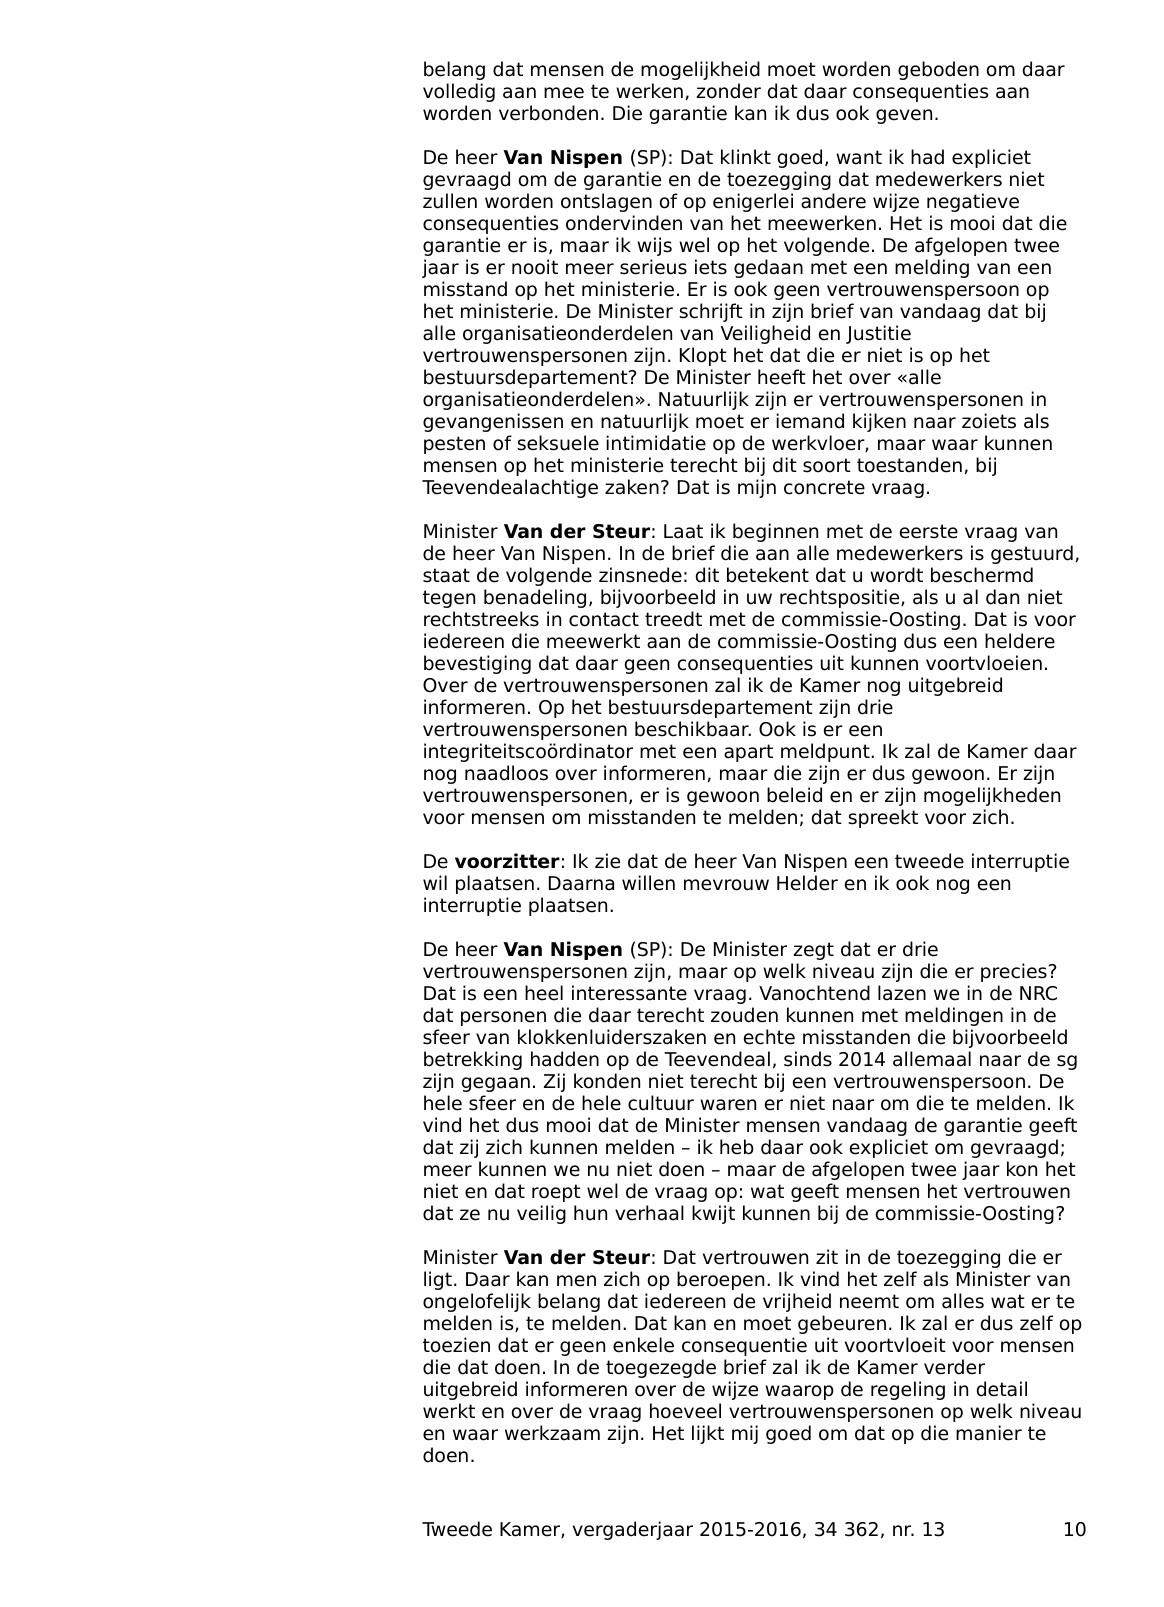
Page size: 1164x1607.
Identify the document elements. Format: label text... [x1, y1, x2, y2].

text De heer Van Nispen (SP): Dat klinkt goed, want ik had expliciet gevraagd om de garantie en de toezegging dat medewerkers niet zullen worden ontslagen of op enigerlei andere wijze negatieve consequenties ondervinden van het meewerken. Het is mooi dat die garantie er is, maar ik wijs wel op het volgende. De afgelopen twee jaar is er nooit meer serieus iets gedaan met een melding van een misstand op het ministerie. Er is ook geen vertrouwenspersoon op het ministerie. De Minister schrijft in zijn brief van vandaag dat bij alle organisatieonderdelen van Veiligheid en Justitie vertrouwenspersonen zijn. Klopt het dat die er niet is op het bestuursdepartement? De Minister heeft het over «alle organisatieonderdelen». Natuurlijk zijn er vertrouwenspersonen in gevangenissen en natuurlijk moet er iemand kijken naar zoiets als pesten of seksuele intimidatie op de werkvloer, maar waar kunnen mensen op het ministerie terecht bij dit soort toestanden, bij Teevendealachtige zaken? Dat is mijn concrete vraag. [422, 147, 1087, 499]
text Over de vertrouwenspersonen zal ik de Kamer nog uitgebreid informeren. Op het bestuursdepartement zijn drie vertrouwenspersonen beschikbaar. Ook is er een integriteitscoördinator met een apart meldpunt. Ik zal de Kamer daar nog naadloos over informeren, maar die zijn er dus gewoon. Er zijn vertrouwenspersonen, er is gewoon beleid en er zijn mogelijkheden voor mensen om misstanden te melden; dat spreekt voor zich. [422, 675, 1087, 829]
text De heer Van Nispen (SP): De Minister zegt dat er drie vertrouwenspersonen zijn, maar op welk niveau zijn die er precies? Dat is een heel interessante vraag. Vanochtend lazen we in de NRC dat personen die daar terecht zouden kunnen met meldingen in de sfeer van klokkenluiderszaken en echte misstanden die bijvoorbeeld betrekking hadden op de Teevendeal, sinds 2014 allemaal naar de sg zijn gegaan. Zij konden niet terecht bij een vertrouwenspersoon. De hele sfeer en de hele cultuur waren er niet naar om die te melden. Ik vind het dus mooi dat de Minister mensen vandaag de garantie geeft dat zij zich kunnen melden – ik heb daar ook expliciet om gevraagd; meer kunnen we nu niet doen – maar de afgelopen twee jaar kon het niet en dat roept wel de vraag op: wat geeft mensen het vertrouwen dat ze nu veilig hun verhaal kwijt kunnen bij de commissie-Oosting? [422, 939, 1087, 1225]
text De voorzitter: Ik zie dat de heer Van Nispen een tweede interruptie wil plaatsen. Daarna willen mevrouw Helder en ik ook nog een interruptie plaatsen. [422, 851, 1087, 917]
text Minister Van der Steur: Dat vertrouwen zit in de toezegging die er ligt. Daar kan men zich op beroepen. Ik vind het zelf als Minister van ongelofelijk belang dat iedereen de vrijheid neemt om alles wat er te melden is, te melden. Dat kan en moet gebeuren. Ik zal er dus zelf op toezien dat er geen enkele consequentie uit voortvloeit voor mensen die dat doen. In de toegezegde brief zal ik de Kamer verder uitgebreid informeren over de wijze waarop de regeling in detail werkt en over de vraag hoeveel vertrouwenspersonen op welk niveau en waar werkzaam zijn. Het lijkt mij goed om dat op die manier te doen. [422, 1247, 1087, 1467]
text Minister Van der Steur: Laat ik beginnen met de eerste vraag van de heer Van Nispen. In de brief die aan alle medewerkers is gestuurd, staat de volgende zinsnede: dit betekent dat u wordt beschermd tegen benadeling, bijvoorbeeld in uw rechtspositie, als u al dan niet rechtstreeks in contact treedt met de commissie-Oosting. Dat is voor iedereen die meewerkt aan de commissie-Oosting dus een heldere bevestiging dat daar geen consequenties uit kunnen voortvloeien. [422, 521, 1087, 675]
text belang dat mensen de mogelijkheid moet worden geboden om daar volledig aan mee te werken, zonder dat daar consequenties aan worden verbonden. Die garantie kan ik dus ook geven. [422, 59, 1087, 125]
